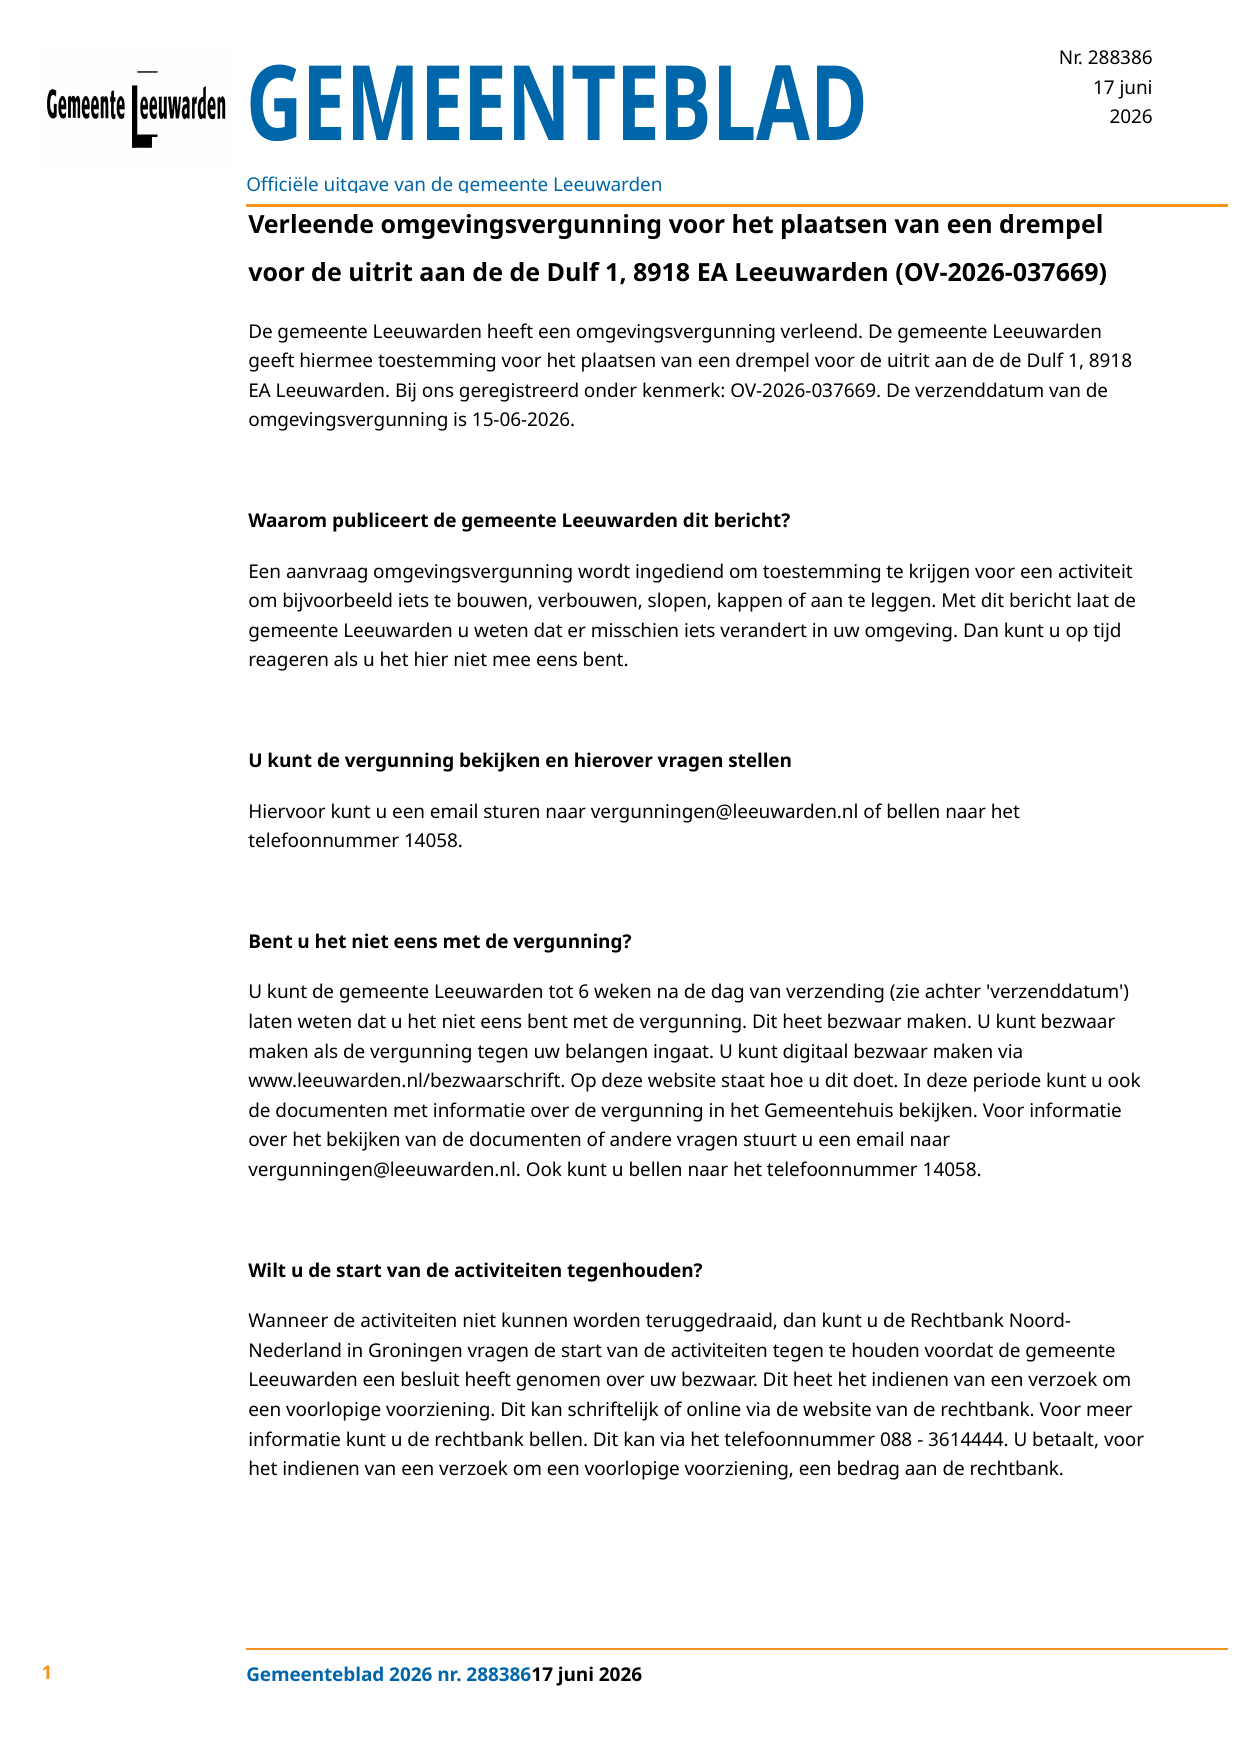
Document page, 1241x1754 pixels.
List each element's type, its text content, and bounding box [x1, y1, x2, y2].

text Verleende omgevingsvergunning voor het plaatsen van een drempel voor de uitrit aan de de Dulf 1, 8918 EA Leeuwarden (OV-2026-037669) [248, 207, 1152, 288]
picture [41, 47, 231, 172]
text U kunt de gemeente Leeuwarden tot 6 weken na de dag van verzending (zie achter 'verzenddatum') laten weten dat u het niet eens bent met de vergunning. Dit heet bezwaar maken. U kunt bezwaar maken als de vergunning tegen uw belangen ingaat. U kunt digitaal bezwaar maken via www.leeuwarden.nl/bezwaarschrift. Op deze website staat hoe u dit doet. In deze periode kunt u ook de documenten met informatie over de vergunning in het Gemeentehuis bekijken. Voor informatie over het bekijken van de documenten of andere vragen stuurt u een email naar vergunningen@leeuwarden.nl. Ook kunt u bellen naar het telefoonnummer 14058. [248, 979, 1152, 1182]
text Een aanvraag omgevingsvergunning wordt ingediend om toestemming te krijgen voor een activiteit om bijvoorbeeld iets te bouwen, verbouwen, slopen, kappen of aan te leggen. Met dit bericht laat de gemeente Leeuwarden u weten dat er misschien iets verandert in uw omgeving. Dan kunt u op tijd reageren als u het hier niet mee eens bent. [248, 558, 1152, 672]
text De gemeente Leeuwarden heeft een omgevingsvergunning verleend. De gemeente Leeuwarden geeft hiermee toestemming voor het plaatsen van een drempel voor de uitrit aan de de Dulf 1, 8918 EA Leeuwarden. Bij ons geregistreerd onder kenmerk: OV-2026-037669. De verzenddatum van de omgevingsvergunning is 15-06-2026. [248, 318, 1152, 432]
text Hiervoor kunt u een email sturen naar vergunningen@leeuwarden.nl of bellen naar het telefoonnummer 14058. [248, 798, 1152, 853]
text Waarom publiceert de gemeente Leeuwarden dit bericht? [248, 507, 1152, 533]
text Wilt u de start van de activiteiten tegenhouden? [248, 1257, 1152, 1283]
text U kunt de vergunning bekijken en hierover vragen stellen [248, 747, 1152, 773]
text Bent u het niet eens met de vergunning? [248, 928, 1152, 954]
text Wanneer de activiteiten niet kunnen worden teruggedraaid, dan kunt u de Rechtbank Noord-Nederland in Groningen vragen de start van de activiteiten tegen te houden voordat de gemeente Leeuwarden een besluit heeft genomen over uw bezwaar. Dit heet het indienen van een verzoek om een voorlopige voorziening. Dit kan schriftelijk of online via de website van de rechtbank. Voor meer informatie kunt u de rechtbank bellen. Dit kan via het telefoonnummer 088 - 3614444. U betaalt, voor het indienen van een verzoek om een voorlopige voorziening, een bedrag aan de rechtbank. [248, 1307, 1152, 1481]
